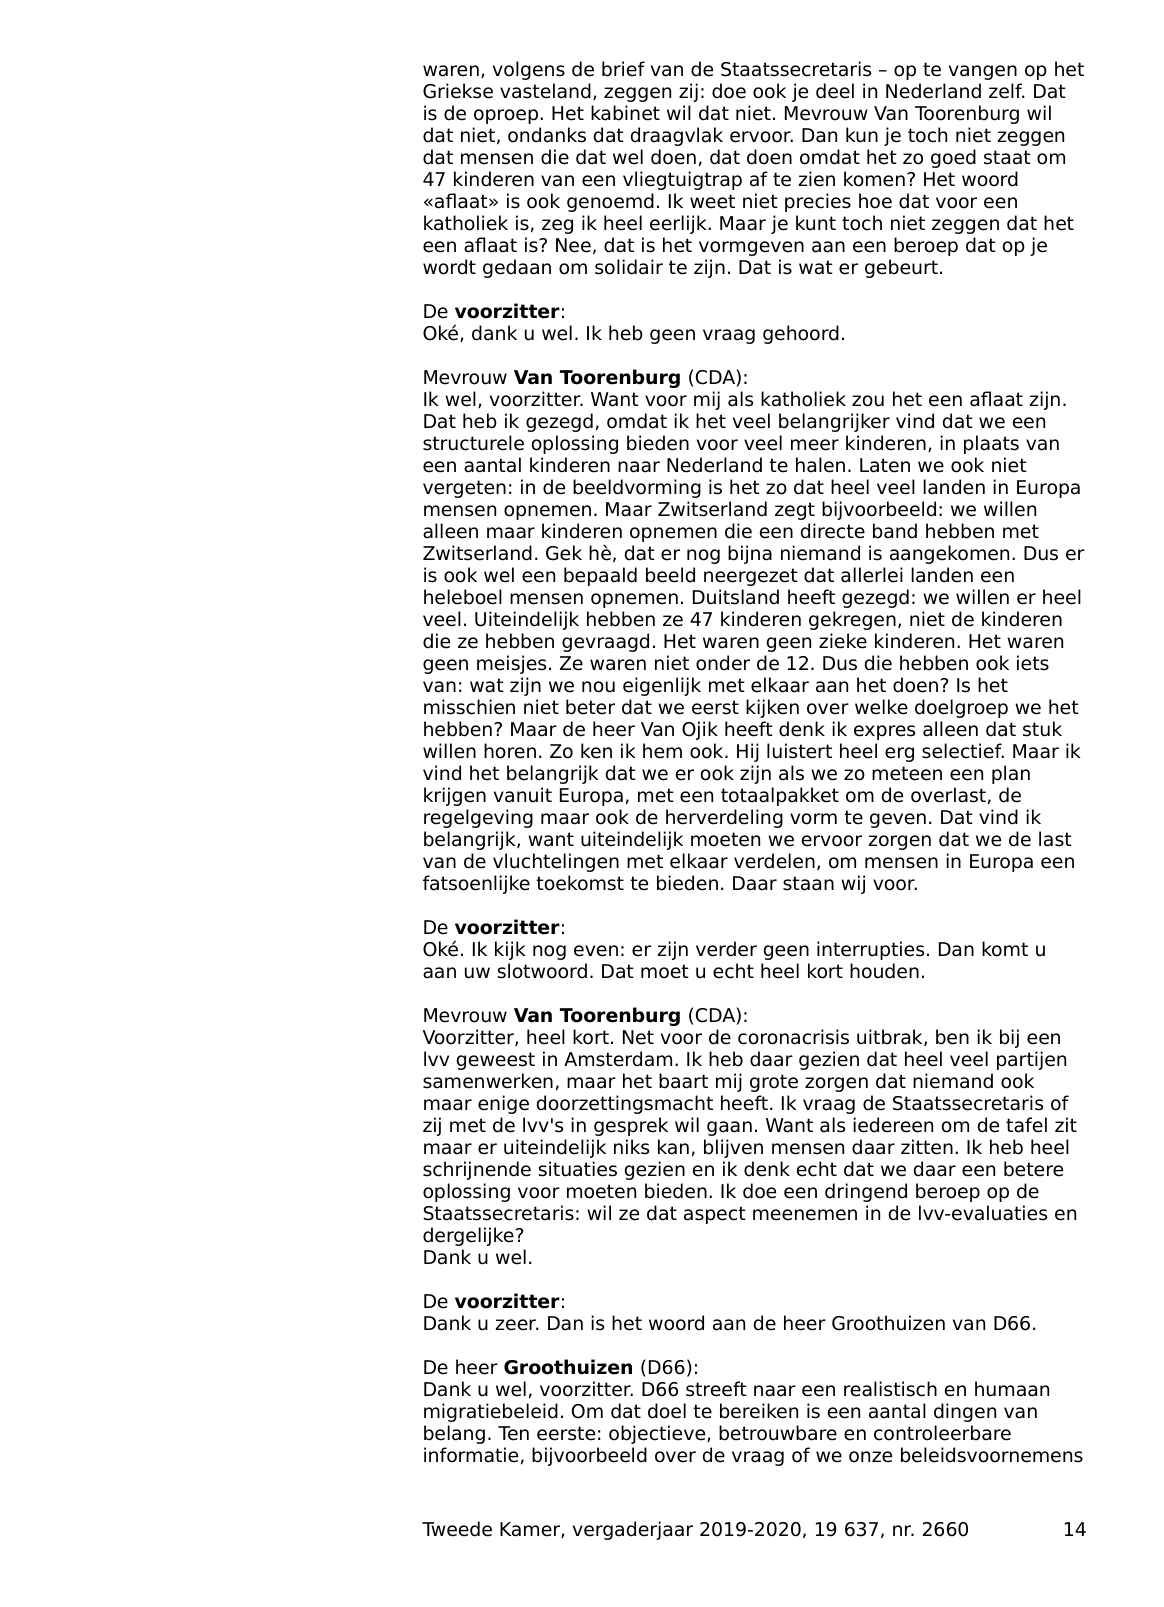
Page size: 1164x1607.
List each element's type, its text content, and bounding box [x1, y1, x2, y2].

text De voorzitter: [422, 1291, 1087, 1313]
text waren, volgens de brief van de Staatssecretaris – op te vangen op het Griekse vasteland, zeggen zij: doe ook je deel in Nederland zelf. Dat is de oproep. Het kabinet wil dat niet. Mevrouw Van Toorenburg wil dat niet, ondanks dat draagvlak ervoor. Dan kun je toch niet zeggen dat mensen die dat wel doen, dat doen omdat het zo goed staat om 47 kinderen van een vliegtuigtrap af te zien komen? Het woord «aflaat» is ook genoemd. Ik weet niet precies hoe dat voor een katholiek is, zeg ik heel eerlijk. Maar je kunt toch niet zeggen dat het een aflaat is? Nee, dat is het vormgeven aan een beroep dat op je wordt gedaan om solidair te zijn. Dat is wat er gebeurt. [422, 59, 1087, 279]
text De heer Groothuizen (D66): [422, 1357, 1087, 1379]
text Ik wel, voorzitter. Want voor mij als katholiek zou het een aflaat zijn. Dat heb ik gezegd, omdat ik het veel belangrijker vind dat we een structurele oplossing bieden voor veel meer kinderen, in plaats van een aantal kinderen naar Nederland te halen. Laten we ook niet vergeten: in de beeldvorming is het zo dat heel veel landen in Europa mensen opnemen. Maar Zwitserland zegt bijvoorbeeld: we willen alleen maar kinderen opnemen die een directe band hebben met Zwitserland. Gek hè, dat er nog bijna niemand is aangekomen. Dus er is ook wel een bepaald beeld neergezet dat allerlei landen een heleboel mensen opnemen. Duitsland heeft gezegd: we willen er heel veel. Uiteindelijk hebben ze 47 kinderen gekregen, niet de kinderen die ze hebben gevraagd. Het waren geen zieke kinderen. Het waren geen meisjes. Ze waren niet onder de 12. Dus die hebben ook iets van: wat zijn we nou eigenlijk met elkaar aan het doen? Is het misschien niet beter dat we eerst kijken over welke doelgroep we het hebben? Maar de heer Van Ojik heeft denk ik expres alleen dat stuk willen horen. Zo ken ik hem ook. Hij luistert heel erg selectief. Maar ik vind het belangrijk dat we er ook zijn als we zo meteen een plan krijgen vanuit Europa, met een totaalpakket om de overlast, de regelgeving maar ook de herverdeling vorm te geven. Dat vind ik belangrijk, want uiteindelijk moeten we ervoor zorgen dat we de last van de vluchtelingen met elkaar verdelen, om mensen in Europa een fatsoenlijke toekomst te bieden. Daar staan wij voor. [422, 389, 1087, 895]
text De voorzitter: [422, 917, 1087, 939]
text Dank u wel, voorzitter. D66 streeft naar een realistisch en humaan migratiebeleid. Om dat doel te bereiken is een aantal dingen van belang. Ten eerste: objectieve, betrouwbare en controleerbare informatie, bijvoorbeeld over de vraag of we onze beleidsvoornemens [422, 1379, 1087, 1467]
text Dank u wel. [422, 1247, 1087, 1269]
text Dank u zeer. Dan is het woord aan de heer Groothuizen van D66. [422, 1313, 1087, 1335]
text Mevrouw Van Toorenburg (CDA): [422, 1005, 1087, 1027]
text Oké, dank u wel. Ik heb geen vraag gehoord. [422, 323, 1087, 345]
text Voorzitter, heel kort. Net voor de coronacrisis uitbrak, ben ik bij een lvv geweest in Amsterdam. Ik heb daar gezien dat heel veel partijen samenwerken, maar het baart mij grote zorgen dat niemand ook maar enige doorzettingsmacht heeft. Ik vraag de Staatssecretaris of zij met de lvv's in gesprek wil gaan. Want als iedereen om de tafel zit maar er uiteindelijk niks kan, blijven mensen daar zitten. Ik heb heel schrijnende situaties gezien en ik denk echt dat we daar een betere oplossing voor moeten bieden. Ik doe een dringend beroep op de Staatssecretaris: wil ze dat aspect meenemen in de lvv-evaluaties en dergelijke? [422, 1027, 1087, 1247]
text Oké. Ik kijk nog even: er zijn verder geen interrupties. Dan komt u aan uw slotwoord. Dat moet u echt heel kort houden. [422, 939, 1087, 983]
text De voorzitter: [422, 301, 1087, 323]
text Mevrouw Van Toorenburg (CDA): [422, 367, 1087, 389]
